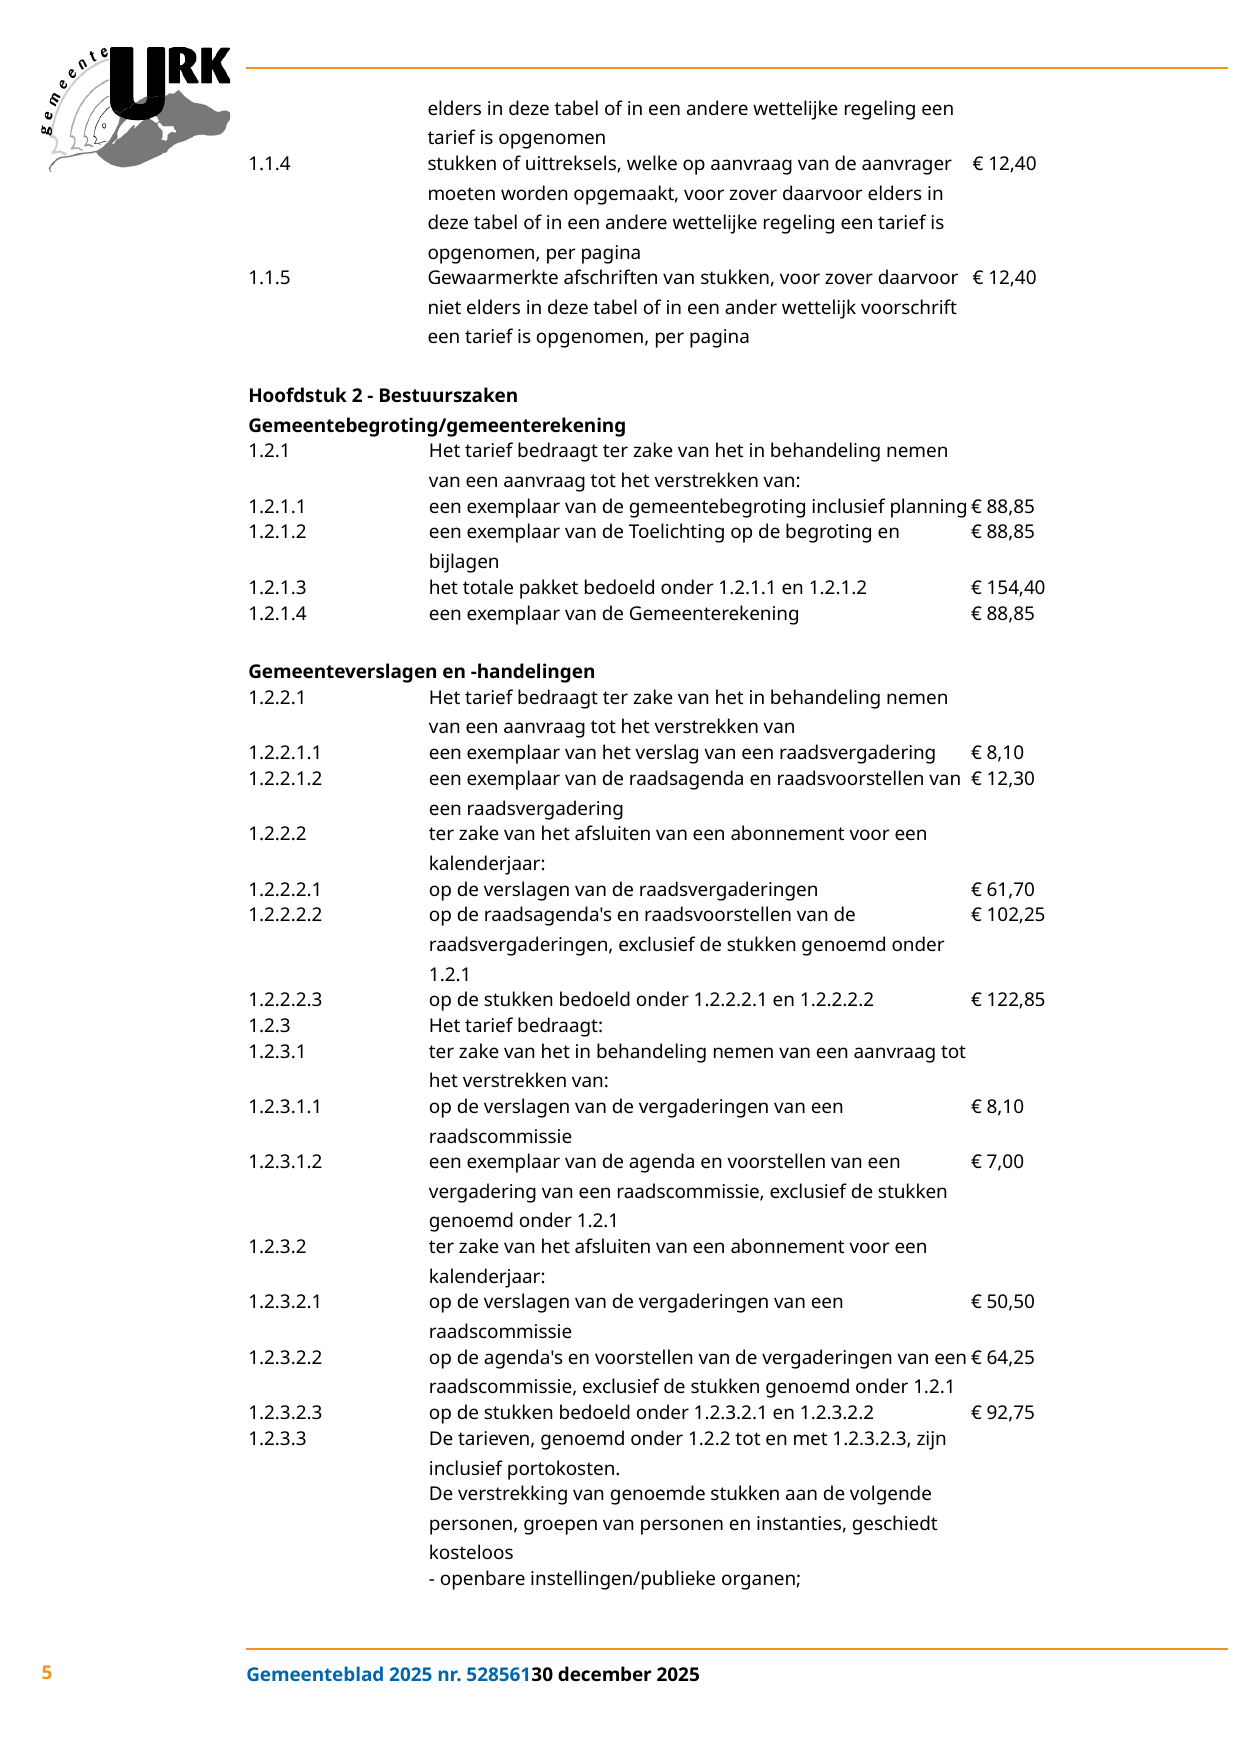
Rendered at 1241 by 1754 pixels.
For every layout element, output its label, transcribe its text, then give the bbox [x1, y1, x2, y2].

table_cell € 8,10 [971, 740, 1152, 765]
table_cell De tarieven, genoemd onder 1.2.2 tot en met 1.2.3.2.3, zijn inclusief portokosten. [429, 1425, 971, 1480]
table_cell een exemplaar van de agenda en voorstellen van een vergadering van een raadscommissie, exclusief de stukken genoemd onder 1.2.1 [429, 1149, 971, 1233]
table_cell een exemplaar van de raadsagenda en raadsvoorstellen van een raadsvergadering [429, 765, 971, 821]
table_cell het totale pakket bedoeld onder 1.2.1.1 en 1.2.1.2 [429, 574, 971, 600]
table_cell elders in deze tabel of in een andere wettelijke regeling een tarief is opgenomen [427, 95, 972, 150]
table_cell 1.2.3.3 [248, 1425, 429, 1480]
table_cell 1.1.4 [248, 150, 427, 264]
table_cell € 50,50 [971, 1289, 1152, 1344]
table_cell € 12,40 [973, 265, 1152, 349]
table_cell 1.2.2.2.2 [248, 902, 429, 986]
table_header Gemeenteverslagen en -handelingen [248, 659, 1152, 684]
table_cell 1.2.3.1 [248, 1038, 429, 1093]
table_cell op de stukken bedoeld onder 1.2.2.2.1 en 1.2.2.2.2 [429, 986, 971, 1012]
table_cell 1.2.1.3 [248, 574, 429, 600]
table_cell 1.2.2.2.3 [248, 986, 429, 1012]
table_cell 1.2.3.1.1 [248, 1093, 429, 1148]
table_cell 1.2.2.2.1 [248, 876, 429, 902]
table_cell [971, 684, 1152, 739]
table_cell € 154,40 [971, 574, 1152, 600]
table_cell [248, 1480, 429, 1565]
table_cell 1.2.1.4 [248, 600, 429, 626]
table_cell op de raadsagenda's en raadsvoorstellen van de raadsvergaderingen, exclusief de stukken genoemd onder 1.2.1 [429, 902, 971, 986]
table_cell € 12,30 [971, 765, 1152, 821]
table_cell 1.2.2.1.1 [248, 740, 429, 765]
table_cell 1.2.2.1 [248, 684, 429, 739]
table_cell ter zake van het afsluiten van een abonnement voor een kalenderjaar: [429, 821, 971, 876]
table_cell een exemplaar van het verslag van een raadsvergadering [429, 740, 971, 765]
table_cell op de verslagen van de vergaderingen van een raadscommissie [429, 1093, 971, 1148]
table_cell [971, 1425, 1152, 1480]
table_cell [973, 95, 1152, 150]
table_cell Het tarief bedraagt ter zake van het in behandeling nemen van een aanvraag tot het verstrekken van [429, 684, 971, 739]
table_cell [971, 1480, 1152, 1565]
table_cell op de stukken bedoeld onder 1.2.3.2.1 en 1.2.3.2.2 [429, 1399, 971, 1425]
table_cell 1.2.2.2 [248, 821, 429, 876]
table_cell Gewaarmerkte afschriften van stukken, voor zover daarvoor niet elders in deze tabel of in een ander wettelijk voorschrift een tarief is opgenomen, per pagina [427, 265, 972, 349]
table_cell [971, 1565, 1152, 1591]
table_cell 1.2.3.2.1 [248, 1289, 429, 1344]
table_cell [971, 821, 1152, 876]
table_cell Het tarief bedraagt ter zake van het in behandeling nemen van een aanvraag tot het verstrekken van: [429, 438, 971, 493]
table_cell ter zake van het afsluiten van een abonnement voor een kalenderjaar: [429, 1234, 971, 1289]
table_cell op de agenda's en voorstellen van de vergaderingen van een raadscommissie, exclusief de stukken genoemd onder 1.2.1 [429, 1344, 971, 1399]
table_cell 1.2.3 [248, 1012, 429, 1038]
table_cell € 88,85 [971, 493, 1152, 519]
table_cell 1.2.3.1.2 [248, 1149, 429, 1233]
table_cell 1.2.2.1.2 [248, 765, 429, 821]
table_cell € 92,75 [971, 1399, 1152, 1425]
table_cell € 102,25 [971, 902, 1152, 986]
table_cell € 8,10 [971, 1093, 1152, 1148]
table_cell op de verslagen van de vergaderingen van een raadscommissie [429, 1289, 971, 1344]
table_cell 1.2.3.2.3 [248, 1399, 429, 1425]
table_cell een exemplaar van de Toelichting op de begroting en bijlagen [429, 519, 971, 574]
table_cell 1.1.5 [248, 265, 427, 349]
table_cell ter zake van het in behandeling nemen van een aanvraag tot het verstrekken van: [429, 1038, 971, 1093]
table_cell [971, 1012, 1152, 1038]
table_cell € 7,00 [971, 1149, 1152, 1233]
table_header Gemeentebegroting/gemeenterekening [248, 412, 1152, 438]
table_cell [971, 1038, 1152, 1093]
table_cell € 61,70 [971, 876, 1152, 902]
table_cell € 12,40 [973, 150, 1152, 264]
table_cell [971, 438, 1152, 493]
table_cell € 64,25 [971, 1344, 1152, 1399]
table_cell [971, 1234, 1152, 1289]
table_cell stukken of uittreksels, welke op aanvraag van de aanvrager moeten worden opgemaakt, voor zover daarvoor elders in deze tabel of in een andere wettelijke regeling een tarief is opgenomen, per pagina [427, 150, 972, 264]
table_cell - openbare instellingen/publieke organen; [429, 1565, 971, 1591]
table_cell 1.2.1 [248, 438, 429, 493]
text Hoofdstuk 2 - Bestuurszaken [248, 382, 1152, 408]
table_cell [248, 95, 427, 150]
table_cell 1.2.3.2.2 [248, 1344, 429, 1399]
table_cell Het tarief bedraagt: [429, 1012, 971, 1038]
table_cell € 88,85 [971, 519, 1152, 574]
table_cell 1.2.3.2 [248, 1234, 429, 1289]
table_cell € 122,85 [971, 986, 1152, 1012]
table_cell [248, 1565, 429, 1591]
table_cell een exemplaar van de Gemeenterekening [429, 600, 971, 626]
table_cell 1.2.1.2 [248, 519, 429, 574]
picture [41, 47, 231, 172]
table_cell een exemplaar van de gemeentebegroting inclusief planning [429, 493, 971, 519]
table_cell op de verslagen van de raadsvergaderingen [429, 876, 971, 902]
table_cell De verstrekking van genoemde stukken aan de volgende personen, groepen van personen en instanties, geschiedt kosteloos [429, 1480, 971, 1565]
table_cell € 88,85 [971, 600, 1152, 626]
table_cell 1.2.1.1 [248, 493, 429, 519]
